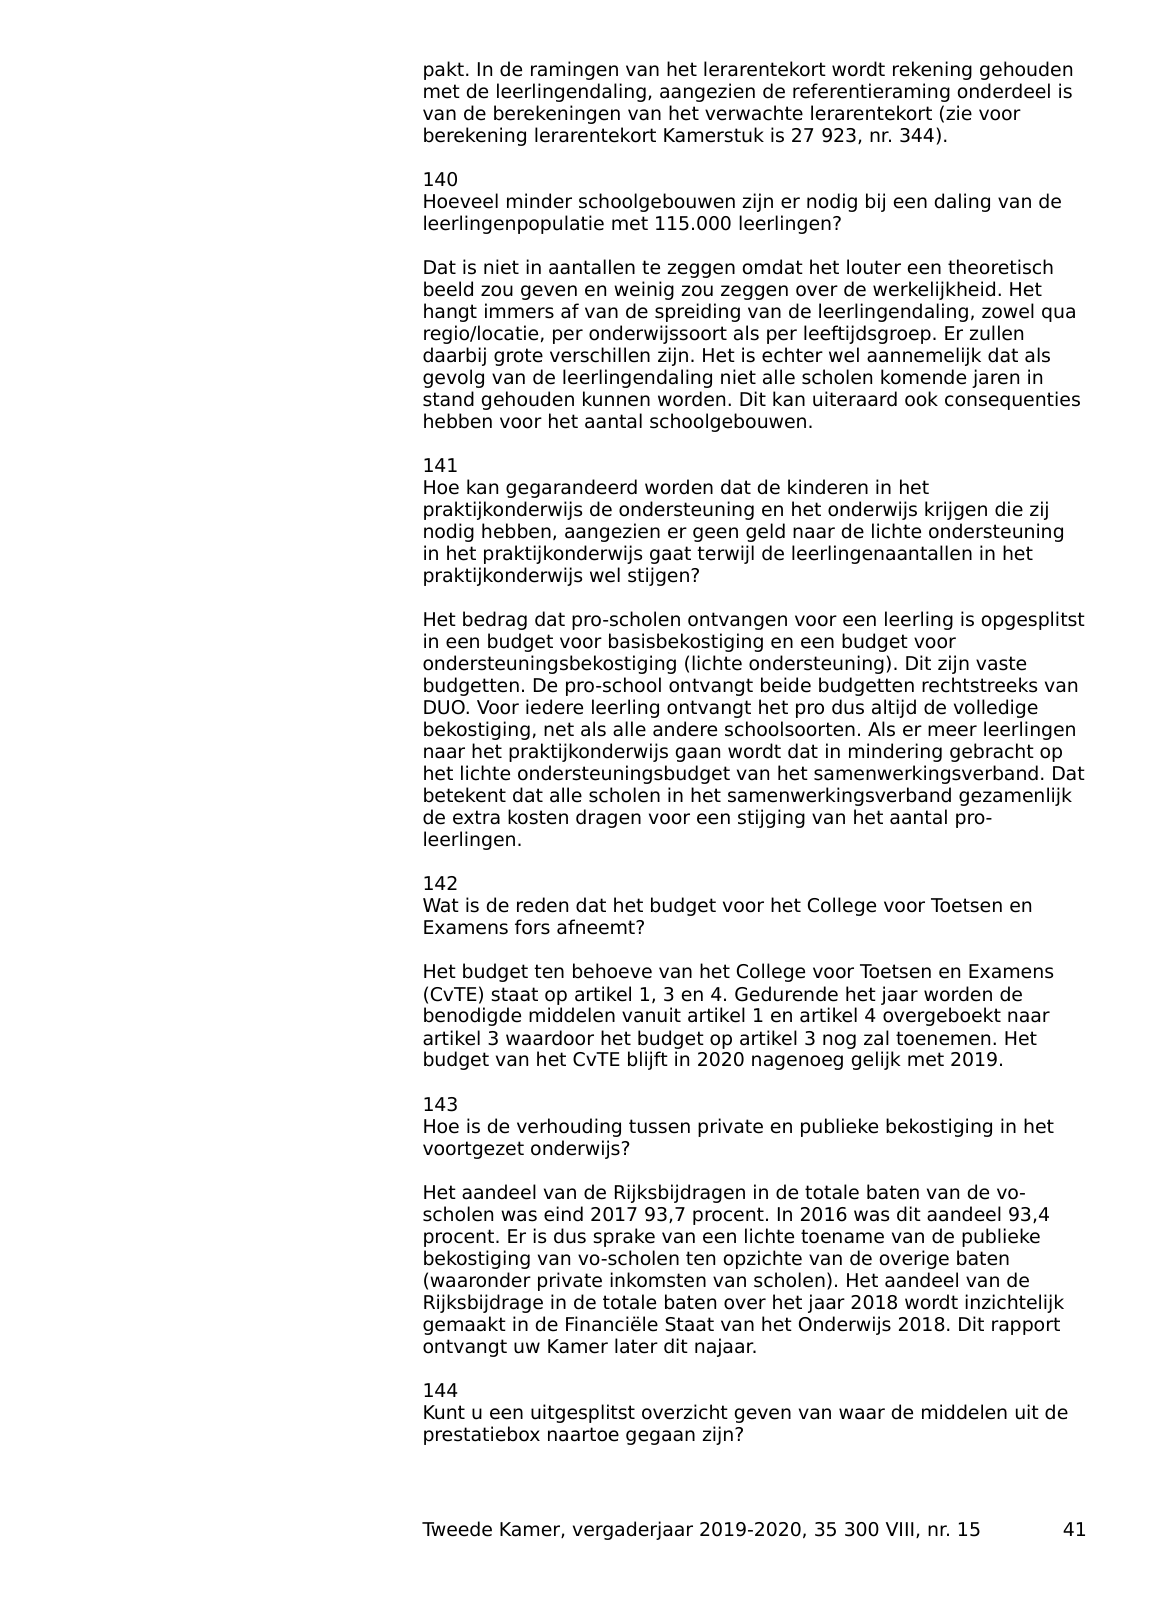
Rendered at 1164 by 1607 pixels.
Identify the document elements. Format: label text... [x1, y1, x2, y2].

text Het aandeel van de Rijksbijdragen in de totale baten van de vo-scholen was eind 2017 93,7 procent. In 2016 was dit aandeel 93,4 procent. Er is dus sprake van een lichte toename van de publieke bekostiging van vo-scholen ten opzichte van de overige baten (waaronder private inkomsten van scholen). Het aandeel van de Rijksbijdrage in de totale baten over het jaar 2018 wordt inzichtelijk gemaakt in de Financiële Staat van het Onderwijs 2018. Dit rapport ontvangt uw Kamer later dit najaar. [422, 1182, 1087, 1357]
text 143 [422, 1093, 1087, 1116]
text Hoeveel minder schoolgebouwen zijn er nodig bij een daling van de leerlingenpopulatie met 115.000 leerlingen? [422, 191, 1087, 235]
text Kunt u een uitgesplitst overzicht geven van waar de middelen uit de prestatiebox naartoe gegaan zijn? [422, 1402, 1087, 1446]
text pakt. In de ramingen van het lerarentekort wordt rekening gehouden met de leerlingendaling, aangezien de referentieraming onderdeel is van de berekeningen van het verwachte lerarentekort (zie voor berekening lerarentekort Kamerstuk is 27 923, nr. 344). [422, 59, 1087, 147]
text Wat is de reden dat het budget voor het College voor Toetsen en Examens fors afneemt? [422, 895, 1087, 939]
text 141 [422, 455, 1087, 477]
text Het budget ten behoeve van het College voor Toetsen en Examens (CvTE) staat op artikel 1, 3 en 4. Gedurende het jaar worden de benodigde middelen vanuit artikel 1 en artikel 4 overgeboekt naar artikel 3 waardoor het budget op artikel 3 nog zal toenemen. Het budget van het CvTE blijft in 2020 nagenoeg gelijk met 2019. [422, 961, 1087, 1071]
text Het bedrag dat pro-scholen ontvangen voor een leerling is opgesplitst in een budget voor basisbekostiging en een budget voor ondersteuningsbekostiging (lichte ondersteuning). Dit zijn vaste budgetten. De pro-school ontvangt beide budgetten rechtstreeks van DUO. Voor iedere leerling ontvangt het pro dus altijd de volledige bekostiging, net als alle andere schoolsoorten. Als er meer leerlingen naar het praktijkonderwijs gaan wordt dat in mindering gebracht op het lichte ondersteuningsbudget van het samenwerkingsverband. Dat betekent dat alle scholen in het samenwerkingsverband gezamenlijk de extra kosten dragen voor een stijging van het aantal pro-leerlingen. [422, 609, 1087, 851]
text Hoe is de verhouding tussen private en publieke bekostiging in het voortgezet onderwijs? [422, 1116, 1087, 1159]
text Hoe kan gegarandeerd worden dat de kinderen in het praktijkonderwijs de ondersteuning en het onderwijs krijgen die zij nodig hebben, aangezien er geen geld naar de lichte ondersteuning in het praktijkonderwijs gaat terwijl de leerlingenaantallen in het praktijkonderwijs wel stijgen? [422, 477, 1087, 587]
text Dat is niet in aantallen te zeggen omdat het louter een theoretisch beeld zou geven en weinig zou zeggen over de werkelijkheid. Het hangt immers af van de spreiding van de leerlingendaling, zowel qua regio/locatie, per onderwijssoort als per leeftijdsgroep. Er zullen daarbij grote verschillen zijn. Het is echter wel aannemelijk dat als gevolg van de leerlingendaling niet alle scholen komende jaren in stand gehouden kunnen worden. Dit kan uiteraard ook consequenties hebben voor het aantal schoolgebouwen. [422, 257, 1087, 433]
text 142 [422, 873, 1087, 895]
text 140 [422, 169, 1087, 191]
text 144 [422, 1380, 1087, 1402]
